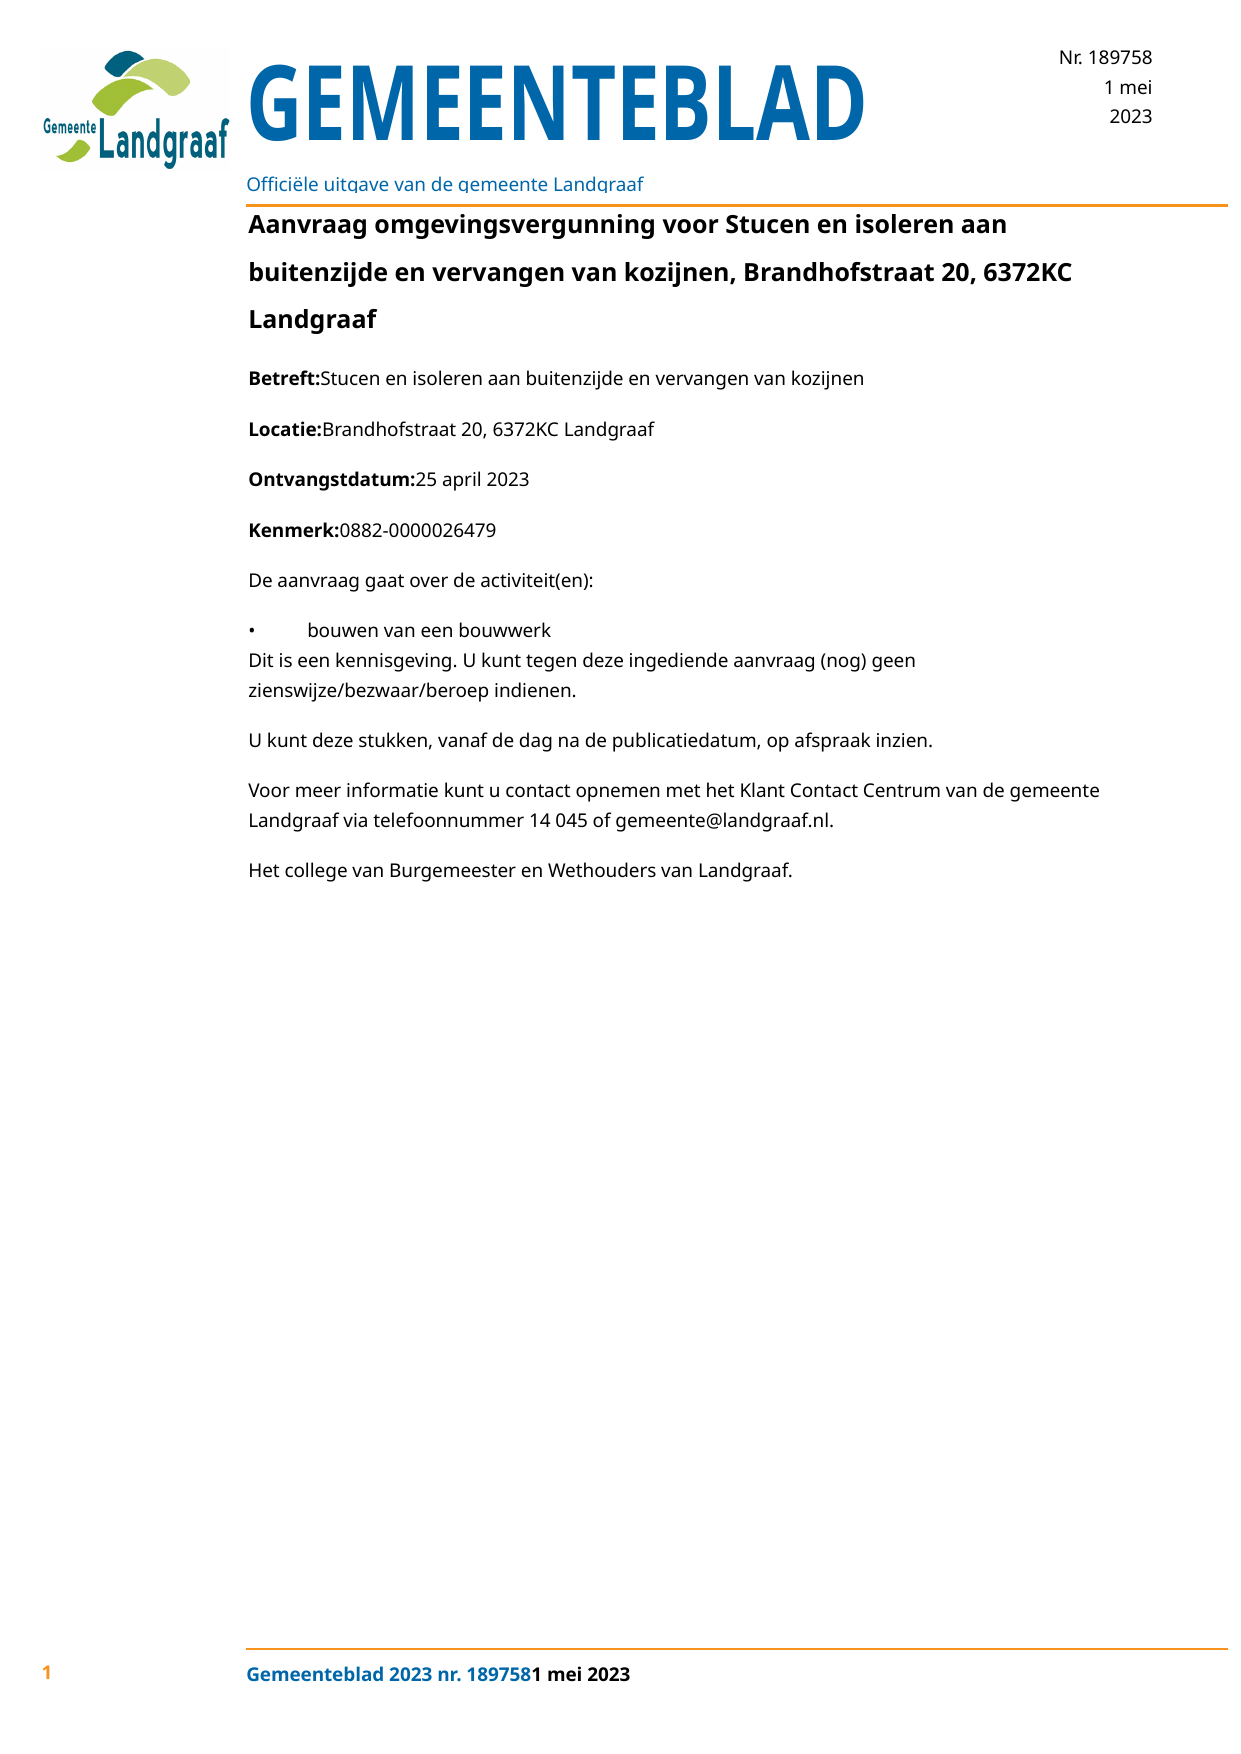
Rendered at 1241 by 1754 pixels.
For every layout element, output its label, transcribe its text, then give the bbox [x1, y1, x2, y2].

text Betreft:Stucen en isoleren aan buitenzijde en vervangen van kozijnen [248, 366, 1152, 391]
text Dit is een kennisgeving. U kunt tegen deze ingediende aanvraag (nog) geen zienswijze/bezwaar/beroep indienen. [248, 647, 1152, 702]
text De aanvraag gaat over de activiteit(en): [248, 567, 1152, 593]
text Locatie:Brandhofstraat 20, 6372KC Landgraaf [248, 416, 1152, 442]
text Het college van Burgemeester en Wethouders van Landgraaf. [248, 858, 1152, 883]
picture [41, 47, 231, 172]
text Ontvangstdatum:25 april 2023 [248, 466, 1152, 492]
text Kenmerk:0882-0000026479 [248, 517, 1152, 542]
text U kunt deze stukken, vanaf de dag na de publicatiedatum, op afspraak inzien. [248, 727, 1152, 753]
text Voor meer informatie kunt u contact opnemen met het Klant Contact Centrum van de gemeente Landgraaf via telefoonnummer 14 045 of gemeente@landgraaf.nl. [248, 778, 1152, 833]
text Aanvraag omgevingsvergunning voor Stucen en isoleren aan buitenzijde en vervangen van kozijnen, Brandhofstraat 20, 6372KC Landgraaf [248, 207, 1152, 336]
list bouwen van een bouwwerk [248, 618, 1152, 643]
